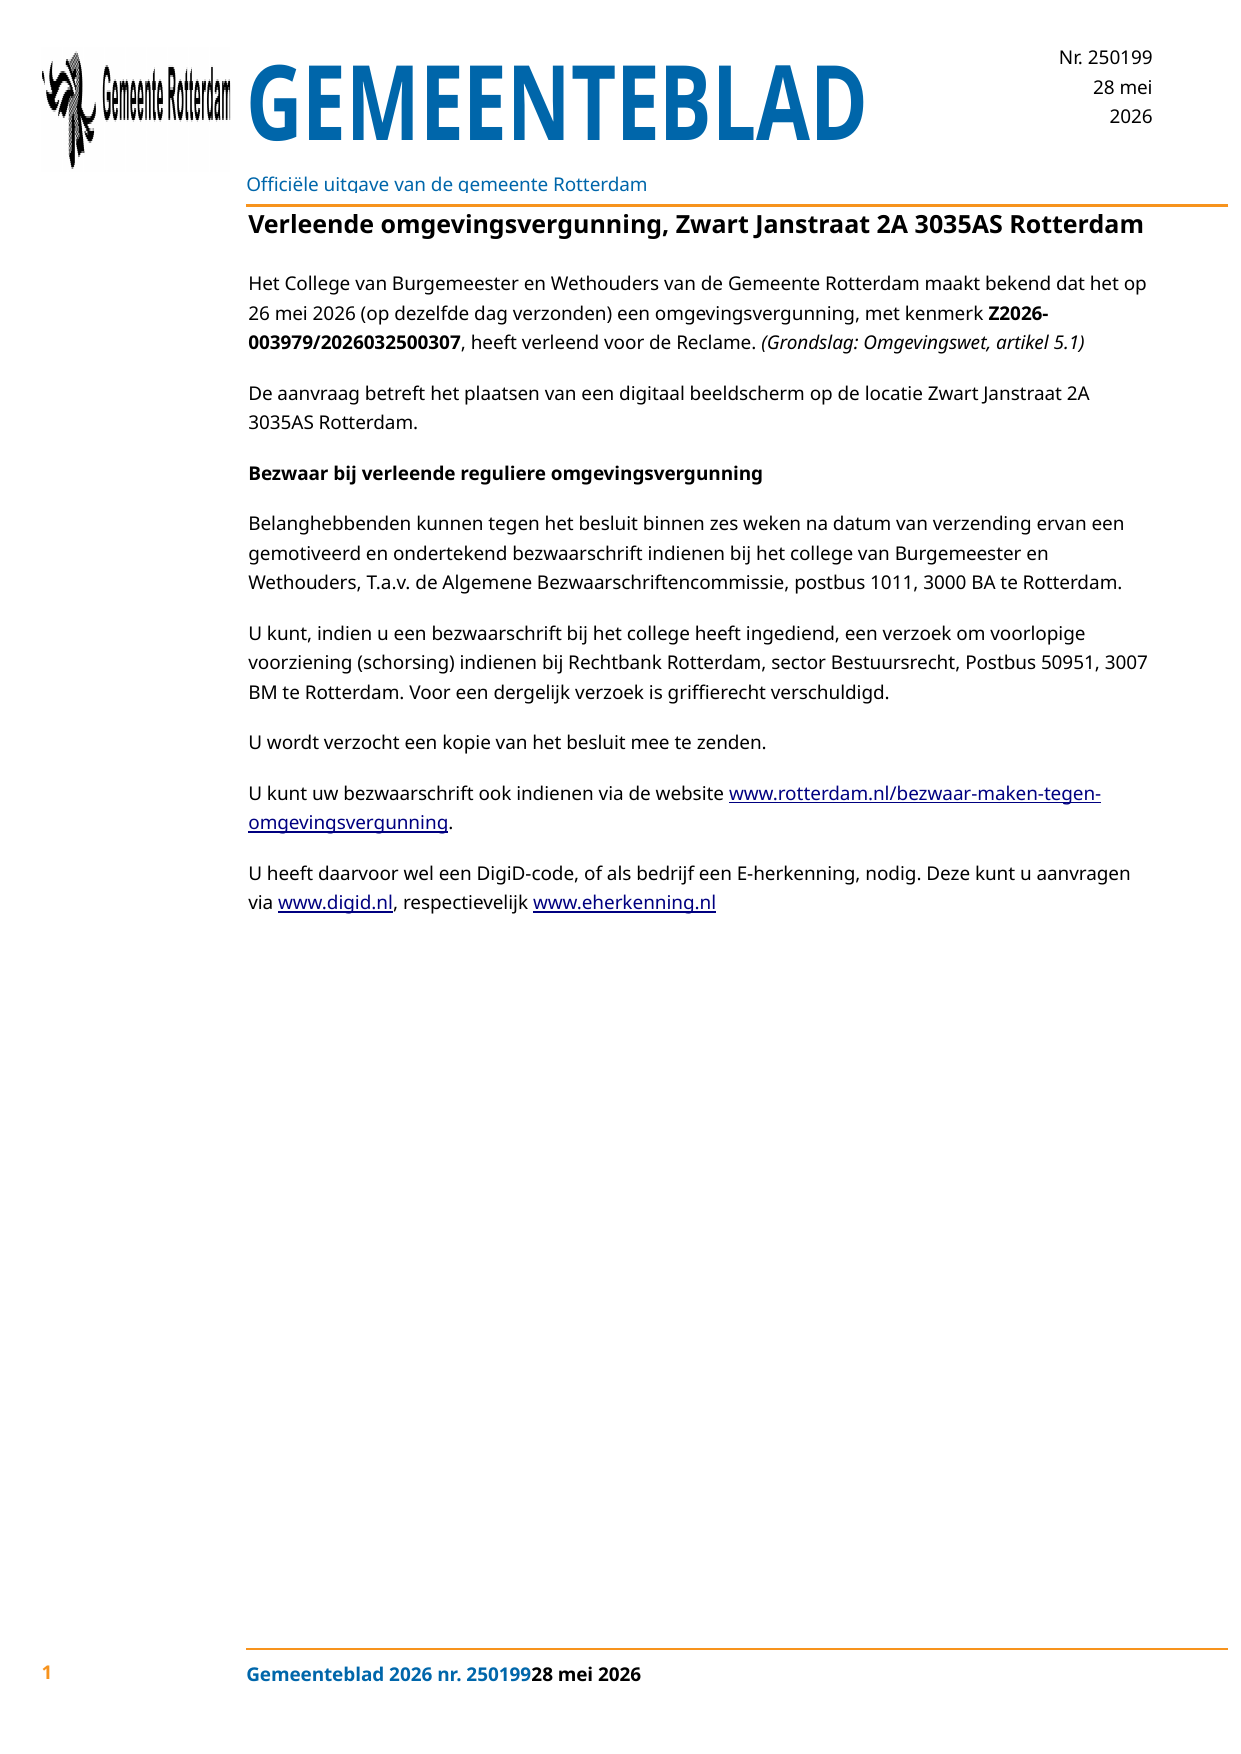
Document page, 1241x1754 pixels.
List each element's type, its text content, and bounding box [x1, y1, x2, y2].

text De aanvraag betreft het plaatsen van een digitaal beeldscherm op de locatie Zwart Janstraat 2A 3035AS Rotterdam. [248, 380, 1152, 435]
text Verleende omgevingsvergunning, Zwart Janstraat 2A 3035AS Rotterdam [248, 207, 1152, 241]
text Belanghebbenden kunnen tegen het besluit binnen zes weken na datum van verzending ervan een gemotiveerd en ondertekend bezwaarschrift indienen bij het college van Burgemeester en Wethouders, T.a.v. de Algemene Bezwaarschriftencommissie, postbus 1011, 3000 BA te Rotterdam. [248, 510, 1152, 595]
text U kunt uw bezwaarschrift ook indienen via de website www.rotterdam.nl/bezwaar-maken-tegen-omgevingsvergunning. [248, 780, 1152, 835]
picture [41, 47, 231, 172]
text U wordt verzocht een kopie van het besluit mee te zenden. [248, 729, 1152, 755]
text Het College van Burgemeester en Wethouders van de Gemeente Rotterdam maakt bekend dat het op 26 mei 2026 (op dezelfde dag verzonden) een omgevingsvergunning, met kenmerk Z2026-003979/2026032500307, heeft verleend voor de Reclame. (Grondslag: Omgevingswet, artikel 5.1) [248, 270, 1152, 355]
text U kunt, indien u een bezwaarschrift bij het college heeft ingediend, een verzoek om voorlopige voorziening (schorsing) indienen bij Rechtbank Rotterdam, sector Bestuursrecht, Postbus 50951, 3007 BM te Rotterdam. Voor een dergelijk verzoek is griffierecht verschuldigd. [248, 620, 1152, 705]
text U heeft daarvoor wel een DigiD-code, of als bedrijf een E-herkenning, nodig. Deze kunt u aanvragen via www.digid.nl, respectievelijk www.eherkenning.nl [248, 860, 1152, 915]
text Bezwaar bij verleende reguliere omgevingsvergunning [248, 460, 1152, 486]
